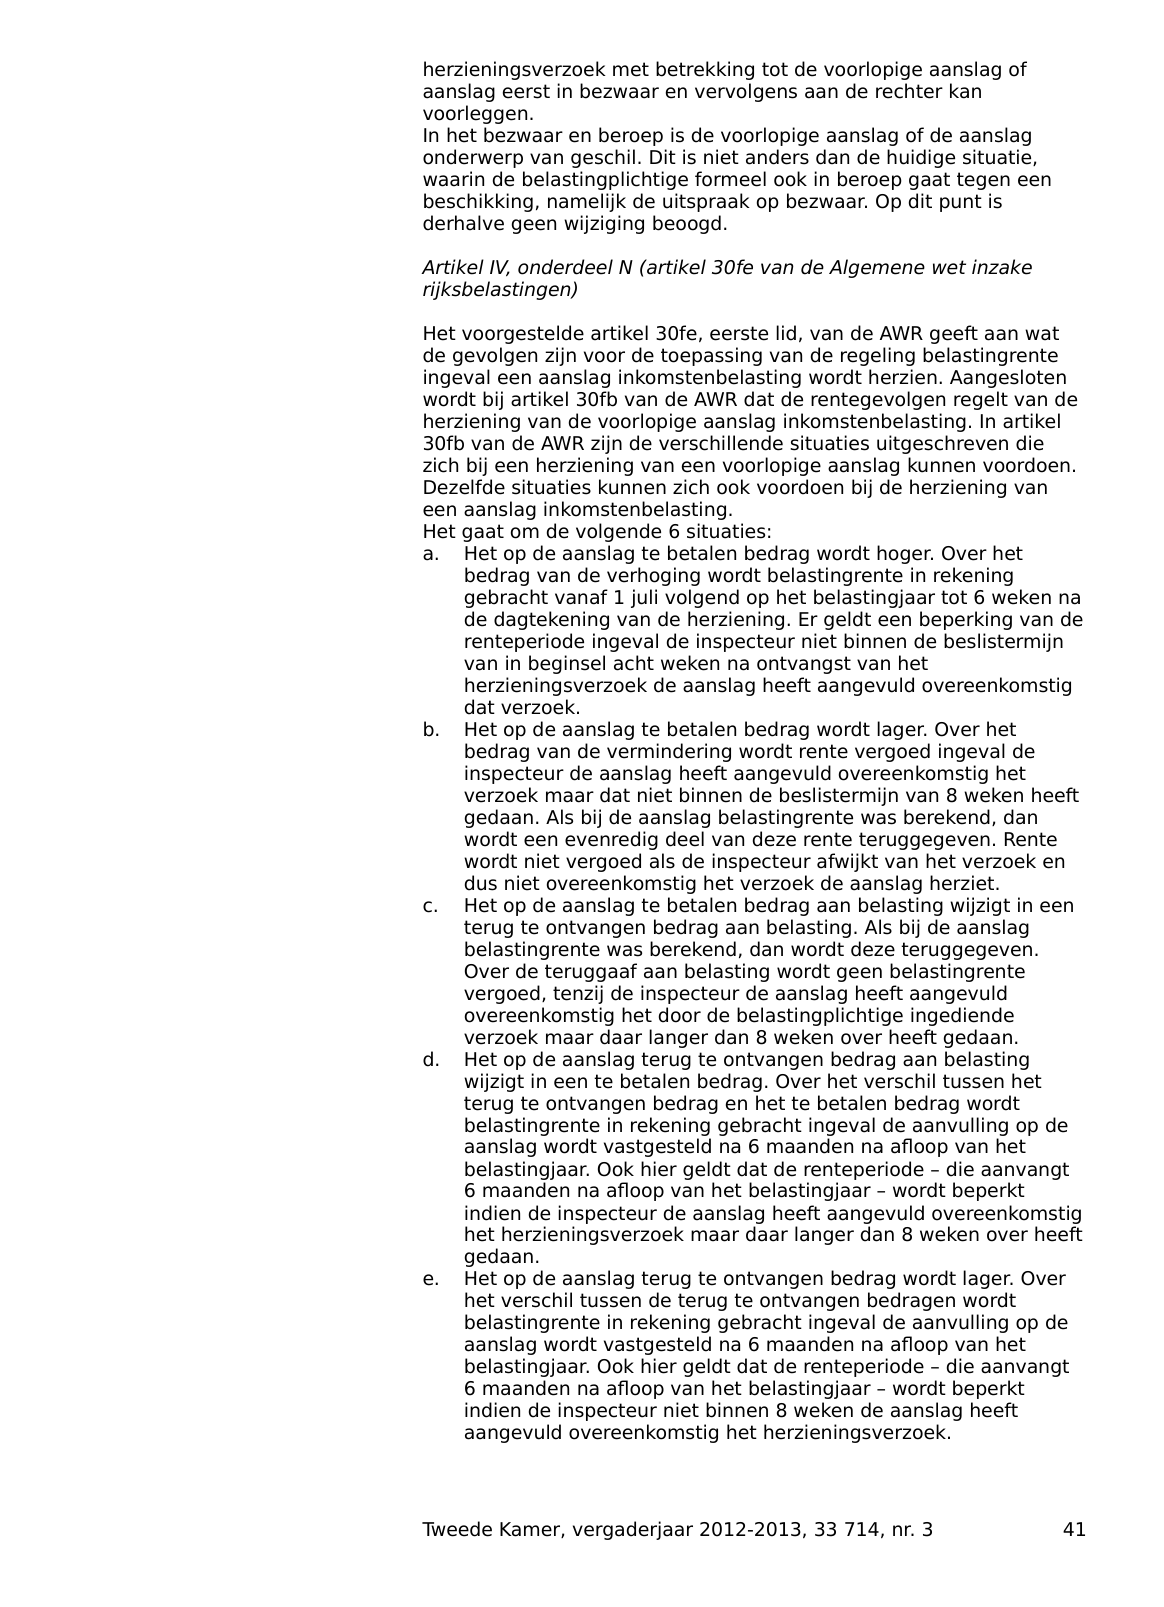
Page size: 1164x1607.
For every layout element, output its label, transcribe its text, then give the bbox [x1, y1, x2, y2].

text c. Het op de aanslag te betalen bedrag aan belasting wijzigt in een terug te ontvangen bedrag aan belasting. Als bij de aanslag belastingrente was berekend, dan wordt deze teruggegeven. Over de teruggaaf aan belasting wordt geen belastingrente vergoed, tenzij de inspecteur de aanslag heeft aangevuld overeenkomstig het door de belastingplichtige ingediende verzoek maar daar langer dan 8 weken over heeft gedaan. [422, 895, 1087, 1048]
text e. Het op de aanslag terug te ontvangen bedrag wordt lager. Over het verschil tussen de terug te ontvangen bedragen wordt belastingrente in rekening gebracht ingeval de aanvulling op de aanslag wordt vastgesteld na 6 maanden na afloop van het belastingjaar. Ook hier geldt dat de renteperiode – die aanvangt 6 maanden na afloop van het belastingjaar – wordt beperkt indien de inspecteur niet binnen 8 weken de aanslag heeft aangevuld overeenkomstig het herzieningsverzoek. [422, 1268, 1087, 1444]
text In het bezwaar en beroep is de voorlopige aanslag of de aanslag onderwerp van geschil. Dit is niet anders dan de huidige situatie, waarin de belastingplichtige formeel ook in beroep gaat tegen een beschikking, namelijk de uitspraak op bezwaar. Op dit punt is derhalve geen wijziging beoogd. [422, 125, 1087, 235]
text d. Het op de aanslag terug te ontvangen bedrag aan belasting wijzigt in een te betalen bedrag. Over het verschil tussen het terug te ontvangen bedrag en het te betalen bedrag wordt belastingrente in rekening gebracht ingeval de aanvulling op de aanslag wordt vastgesteld na 6 maanden na afloop van het belastingjaar. Ook hier geldt dat de renteperiode – die aanvangt 6 maanden na afloop van het belastingjaar – wordt beperkt indien de inspecteur de aanslag heeft aangevuld overeenkomstig het herzieningsverzoek maar daar langer dan 8 weken over heeft gedaan. [422, 1048, 1087, 1268]
subtitle Artikel IV, onderdeel N (artikel 30fe van de Algemene wet inzake rijksbelastingen) [422, 257, 1087, 301]
text Het gaat om de volgende 6 situaties: [422, 521, 1087, 543]
text a. Het op de aanslag te betalen bedrag wordt hoger. Over het bedrag van de verhoging wordt belastingrente in rekening gebracht vanaf 1 juli volgend op het belastingjaar tot 6 weken na de dagtekening van de herziening. Er geldt een beperking van de renteperiode ingeval de inspecteur niet binnen de beslistermijn van in beginsel acht weken na ontvangst van het herzieningsverzoek de aanslag heeft aangevuld overeenkomstig dat verzoek. [422, 543, 1087, 719]
text b. Het op de aanslag te betalen bedrag wordt lager. Over het bedrag van de vermindering wordt rente vergoed ingeval de inspecteur de aanslag heeft aangevuld overeenkomstig het verzoek maar dat niet binnen de beslistermijn van 8 weken heeft gedaan. Als bij de aanslag belastingrente was berekend, dan wordt een evenredig deel van deze rente teruggegeven. Rente wordt niet vergoed als de inspecteur afwijkt van het verzoek en dus niet overeenkomstig het verzoek de aanslag herziet. [422, 719, 1087, 895]
text herzieningsverzoek met betrekking tot de voorlopige aanslag of aanslag eerst in bezwaar en vervolgens aan de rechter kan voorleggen. [422, 59, 1087, 125]
text Het voorgestelde artikel 30fe, eerste lid, van de AWR geeft aan wat de gevolgen zijn voor de toepassing van de regeling belastingrente ingeval een aanslag inkomstenbelasting wordt herzien. Aangesloten wordt bij artikel 30fb van de AWR dat de rentegevolgen regelt van de herziening van de voorlopige aanslag inkomstenbelasting. In artikel 30fb van de AWR zijn de verschillende situaties uitgeschreven die zich bij een herziening van een voorlopige aanslag kunnen voordoen. Dezelfde situaties kunnen zich ook voordoen bij de herziening van een aanslag inkomstenbelasting. [422, 323, 1087, 521]
